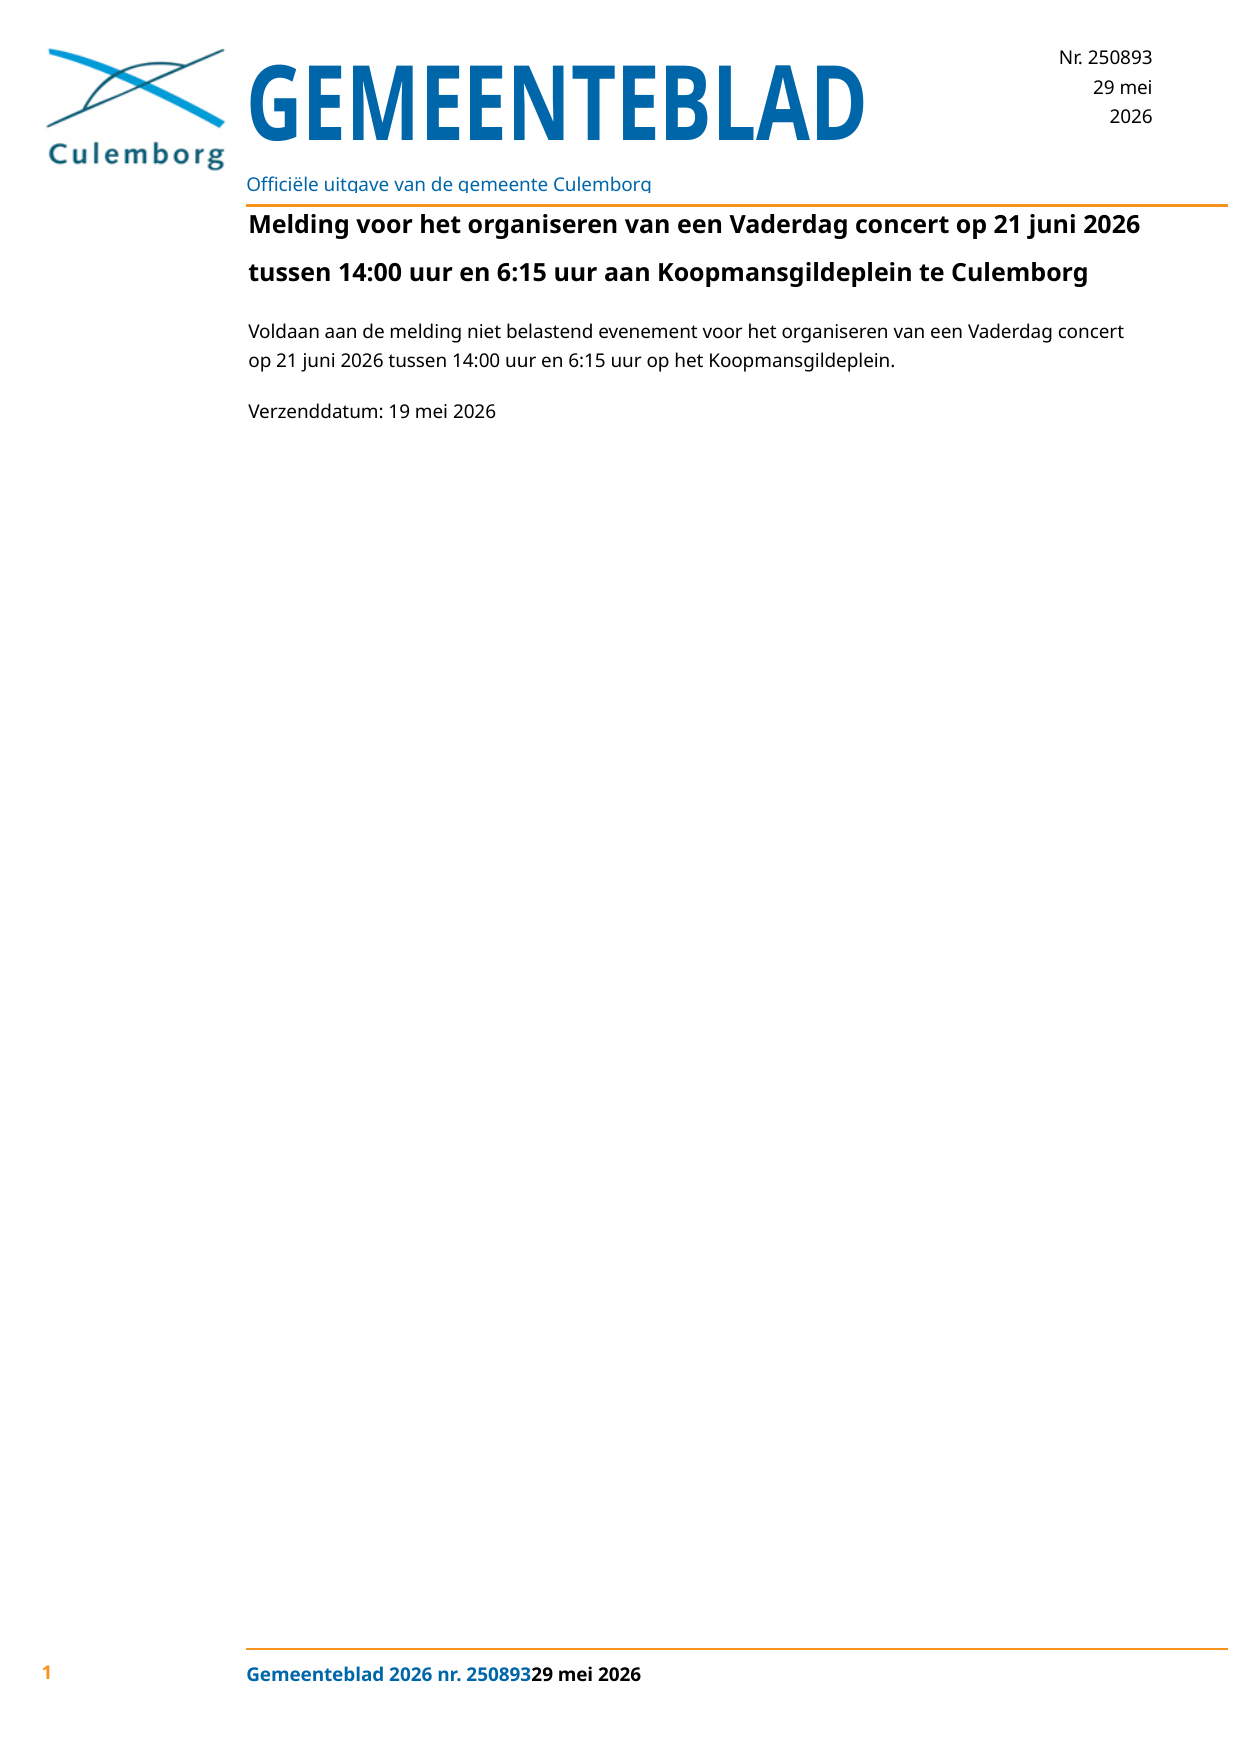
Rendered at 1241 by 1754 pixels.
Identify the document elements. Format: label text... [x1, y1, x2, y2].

picture [41, 47, 231, 172]
text Verzenddatum: 19 mei 2026 [248, 398, 1152, 424]
text Melding voor het organiseren van een Vaderdag concert op 21 juni 2026 tussen 14:00 uur en 6:15 uur aan Koopmansgildeplein te Culemborg [248, 207, 1152, 288]
text Voldaan aan de melding niet belastend evenement voor het organiseren van een Vaderdag concert op 21 juni 2026 tussen 14:00 uur en 6:15 uur op het Koopmansgildeplein. [248, 318, 1152, 373]
